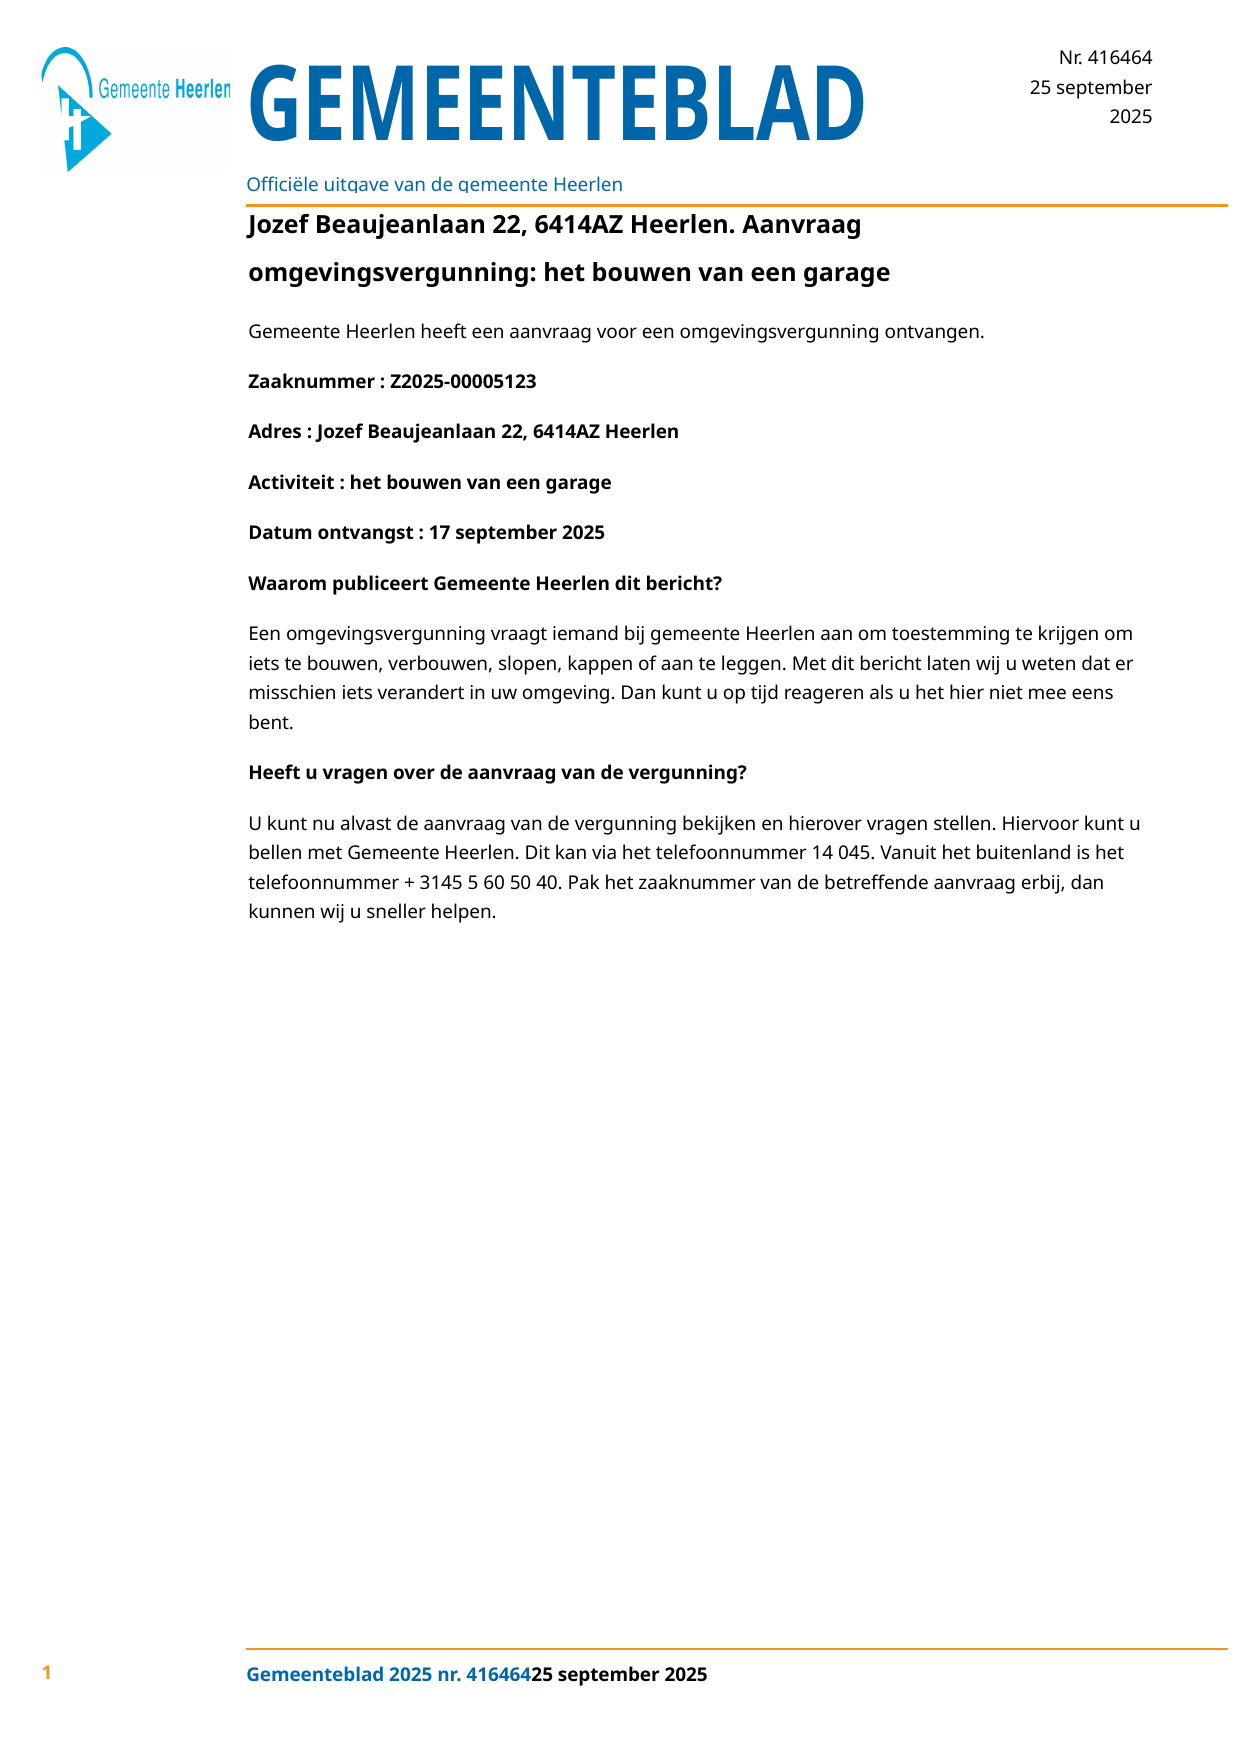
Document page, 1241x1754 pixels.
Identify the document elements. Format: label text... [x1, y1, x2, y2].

text Datum ontvangst : 17 september 2025 [248, 519, 1152, 545]
picture [41, 47, 59, 70]
text Activiteit : het bouwen van een garage [248, 469, 1152, 495]
text Zaaknummer : Z2025-00005123 [248, 368, 1152, 394]
text Heeft u vragen over de aanvraag van de vergunning? [248, 759, 1152, 785]
text Gemeente Heerlen heeft een aanvraag voor een omgevingsvergunning ontvangen. [248, 318, 1152, 344]
text Adres : Jozef Beaujeanlaan 22, 6414AZ Heerlen [248, 419, 1152, 444]
picture [41, 47, 231, 172]
text Jozef Beaujeanlaan 22, 6414AZ Heerlen. Aanvraag omgevingsvergunning: het bouwen van een garage [248, 207, 1152, 288]
text U kunt nu alvast de aanvraag van de vergunning bekijken en hierover vragen stellen. Hiervoor kunt u bellen met Gemeente Heerlen. Dit kan via het telefoonnummer 14 045. Vanuit het buitenland is het telefoonnummer + 3145 5 60 50 40. Pak het zaaknummer van de betreffende aanvraag erbij, dan kunnen wij u sneller helpen. [248, 810, 1152, 924]
text Een omgevingsvergunning vraagt iemand bij gemeente Heerlen aan om toestemming te krijgen om iets te bouwen, verbouwen, slopen, kappen of aan te leggen. Met dit bericht laten wij u weten dat er misschien iets verandert in uw omgeving. Dan kunt u op tijd reageren als u het hier niet mee eens bent. [248, 620, 1152, 735]
text Waarom publiceert Gemeente Heerlen dit bericht? [248, 570, 1152, 596]
